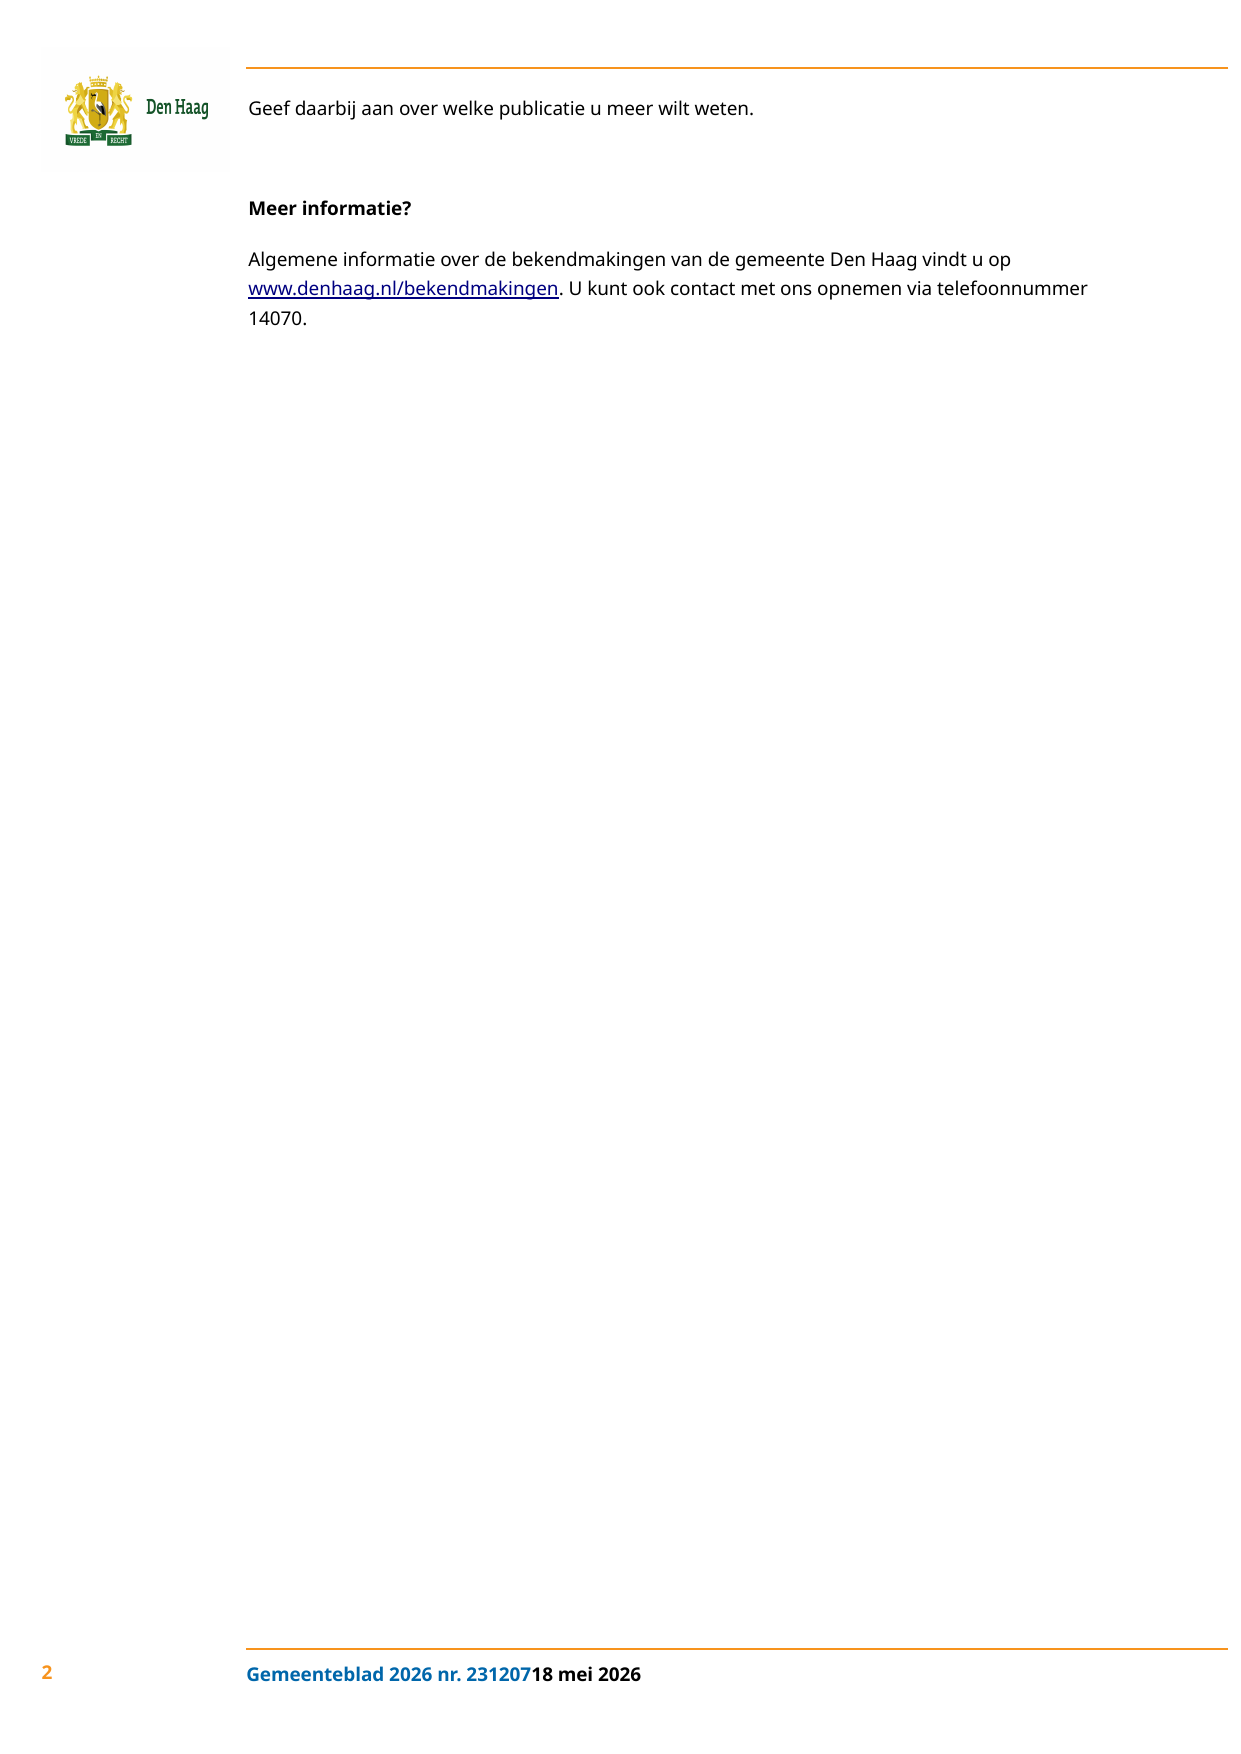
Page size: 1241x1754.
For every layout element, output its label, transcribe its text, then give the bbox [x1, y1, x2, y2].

text Geef daarbij aan over welke publicatie u meer wilt weten. [248, 95, 1152, 121]
text Algemene informatie over de bekendmakingen van de gemeente Den Haag vindt u op www.denhaag.nl/bekendmakingen. U kunt ook contact met ons opnemen via telefoonnummer 14070. [248, 246, 1152, 331]
text Meer informatie? [248, 196, 1152, 221]
picture [41, 47, 231, 172]
